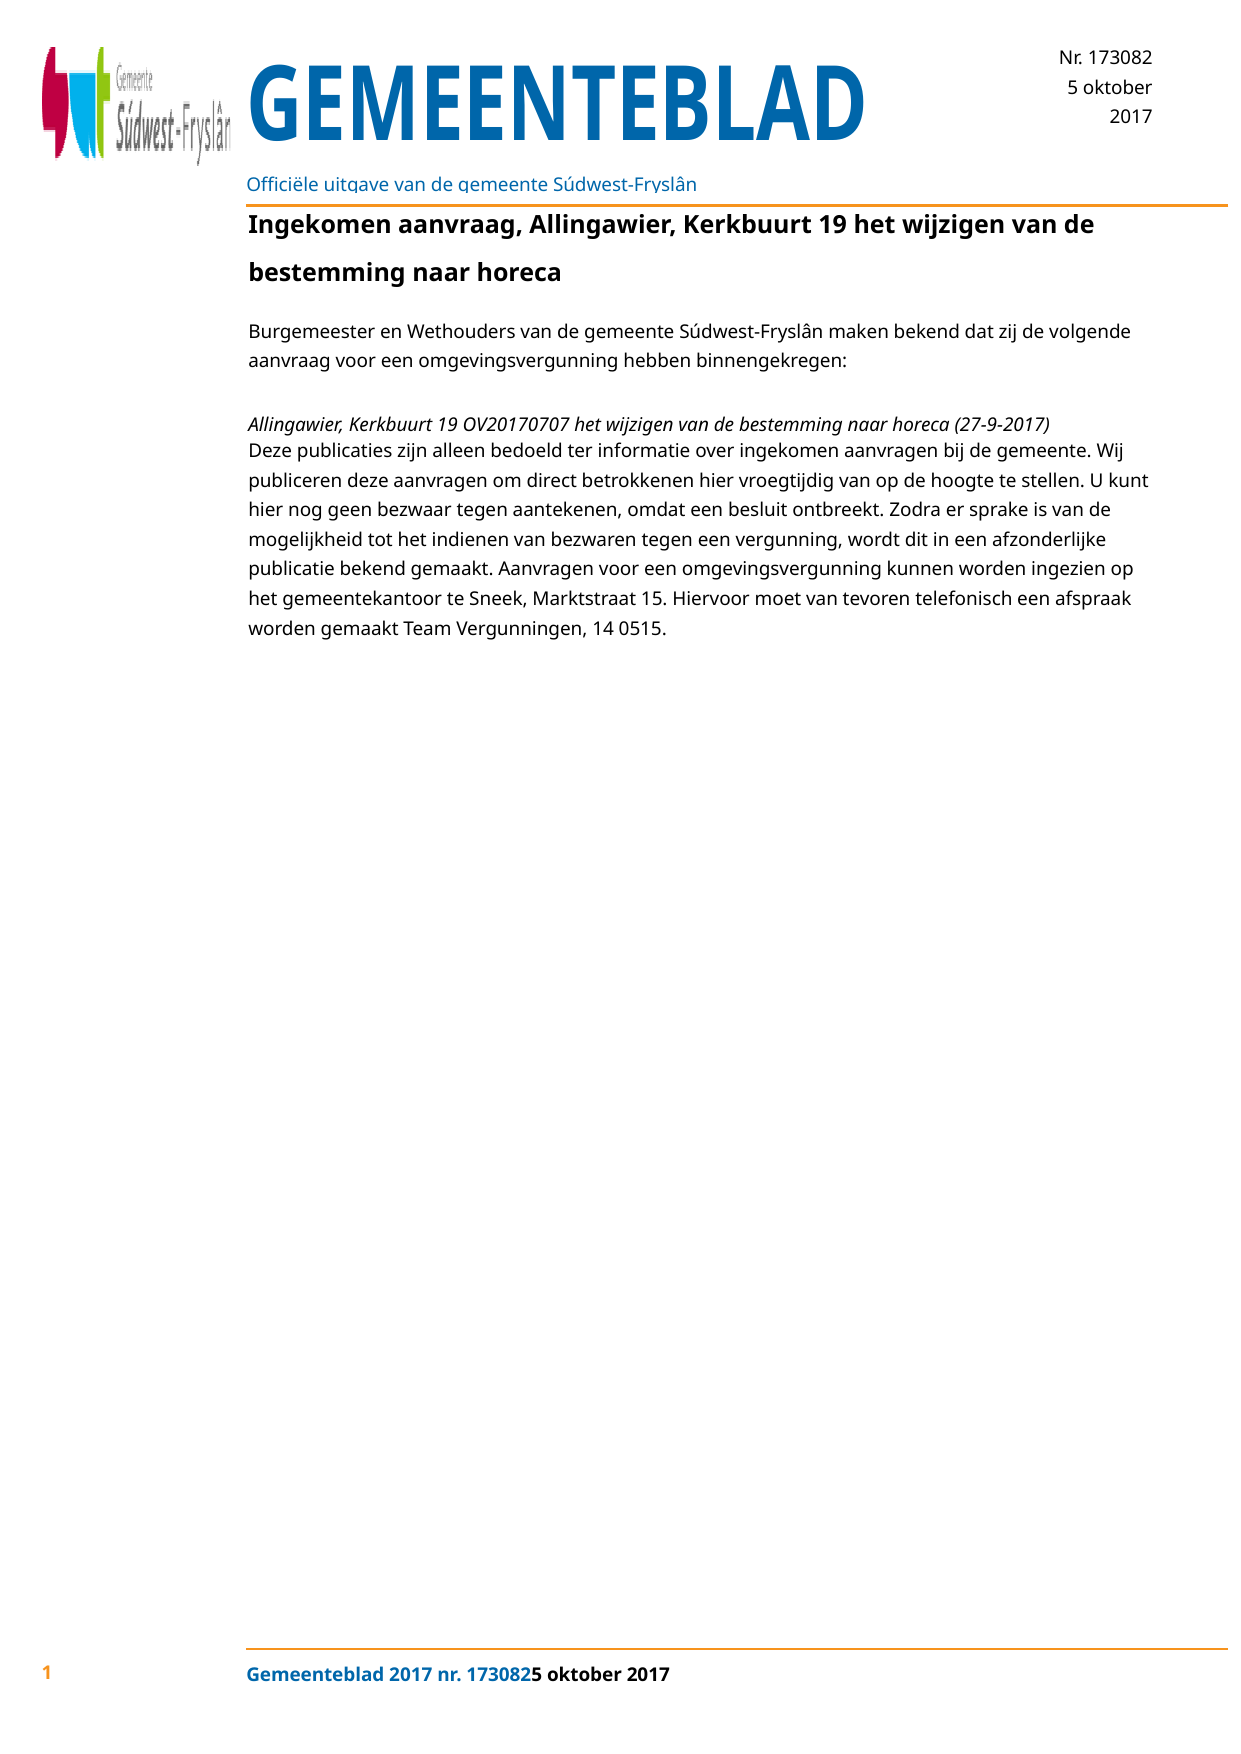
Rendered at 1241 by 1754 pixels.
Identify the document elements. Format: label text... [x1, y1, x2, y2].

text Deze publicaties zijn alleen bedoeld ter informatie over ingekomen aanvragen bij de gemeente. Wij publiceren deze aanvragen om direct betrokkenen hier vroegtijdig van op de hoogte te stellen. U kunt hier nog geen bezwaar tegen aantekenen, omdat een besluit ontbreekt. Zodra er sprake is van de mogelijkheid tot het indienen van bezwaren tegen een vergunning, wordt dit in een afzonderlijke publicatie bekend gemaakt. Aanvragen voor een omgevingsvergunning kunnen worden ingezien op het gemeentekantoor te Sneek, Marktstraat 15. Hiervoor moet van tevoren telefonisch een afspraak worden gemaakt Team Vergunningen, 14 0515. [248, 437, 1152, 640]
text Ingekomen aanvraag, Allingawier, Kerkbuurt 19 het wijzigen van de bestemming naar horeca [248, 207, 1152, 288]
picture [41, 47, 231, 172]
text Burgemeester en Wethouders van de gemeente Súdwest-Fryslân maken bekend dat zij de volgende aanvraag voor een omgevingsvergunning hebben binnengekregen: [248, 318, 1152, 373]
text Allingawier, Kerkbuurt 19 OV20170707 het wijzigen van de bestemming naar horeca (27-9-2017) [248, 411, 1152, 437]
